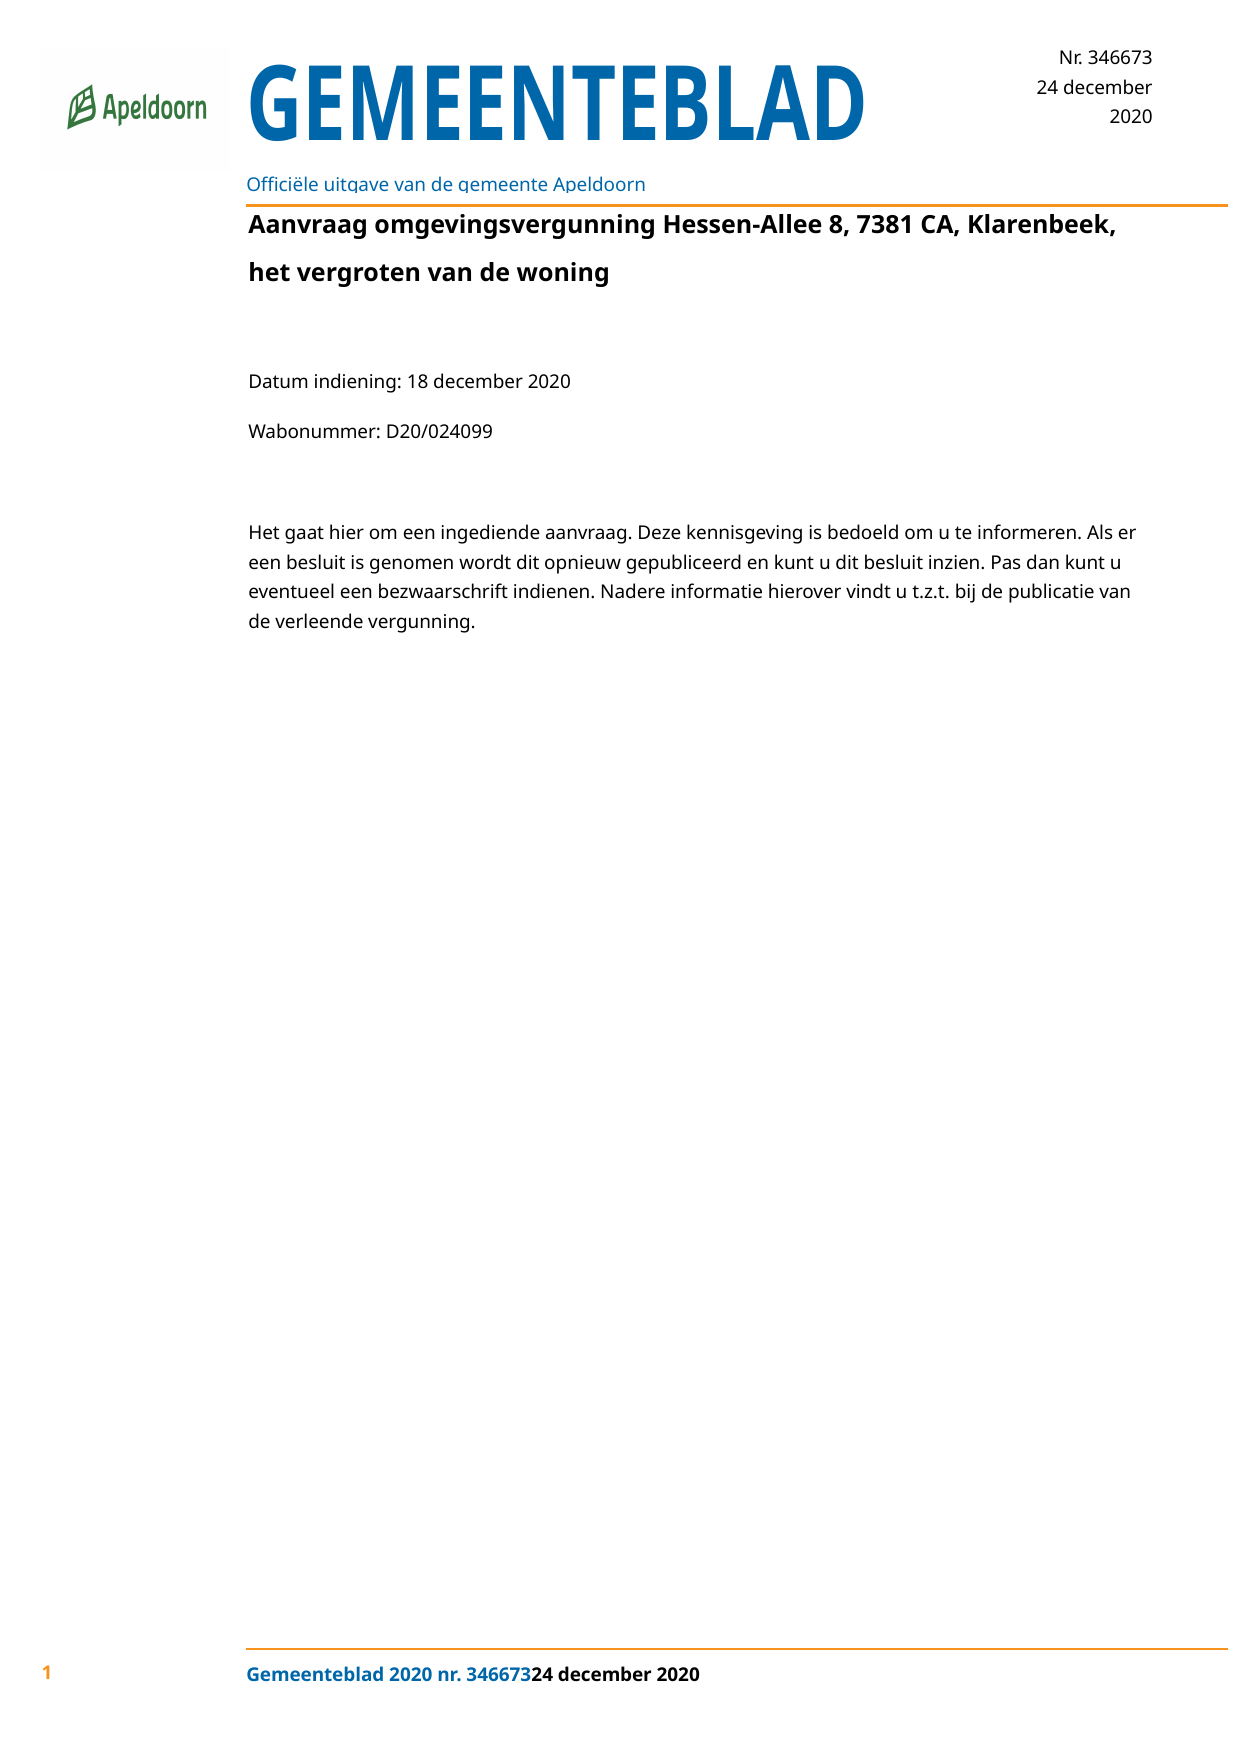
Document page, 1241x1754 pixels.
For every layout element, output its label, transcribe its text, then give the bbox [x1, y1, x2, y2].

text Datum indiening: 18 december 2020 [248, 368, 1152, 394]
text Aanvraag omgevingsvergunning Hessen-Allee 8, 7381 CA, Klarenbeek, het vergroten van de woning [248, 207, 1152, 288]
text Het gaat hier om een ingediende aanvraag. Deze kennisgeving is bedoeld om u te informeren. Als er een besluit is genomen wordt dit opnieuw gepubliceerd en kunt u dit besluit inzien. Pas dan kunt u eventueel een bezwaarschrift indienen. Nadere informatie hierover vindt u t.z.t. bij de publicatie van de verleende vergunning. [248, 519, 1152, 634]
text Wabonummer: D20/024099 [248, 419, 1152, 444]
picture [41, 47, 231, 172]
